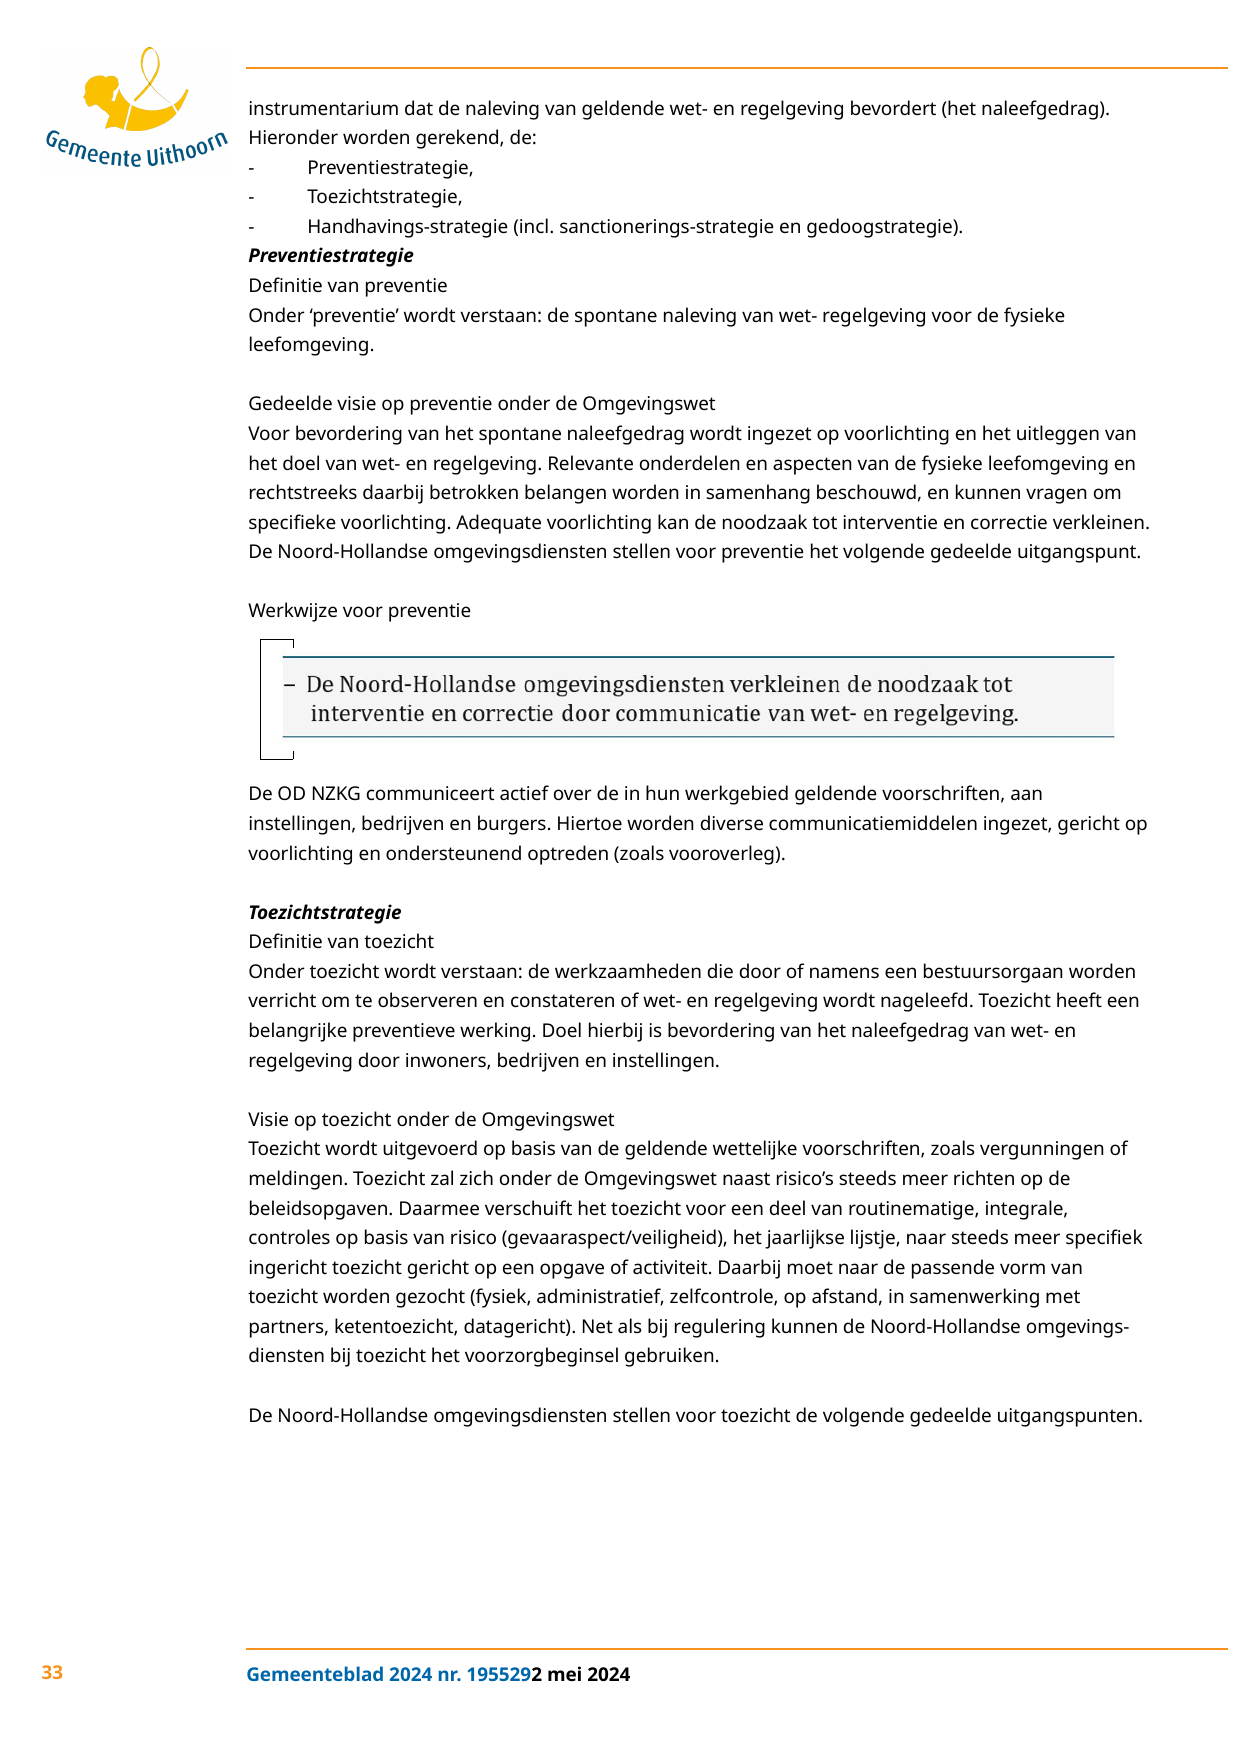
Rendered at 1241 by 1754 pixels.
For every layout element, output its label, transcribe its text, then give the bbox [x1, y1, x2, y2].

text De Noord-Hollandse omgevingsdiensten stellen voor toezicht de volgende gedeelde uitgangspunten. [248, 1402, 1152, 1428]
text Onder toezicht wordt verstaan: de werkzaamheden die door of namens een bestuursorgaan worden verricht om te observeren en constateren of wet- en regelgeving wordt nageleefd. Toezicht heeft een belangrijke preventieve werking. Doel hierbij is bevordering van het naleefgedrag van wet- en regelgeving door inwoners, bedrijven en instellingen. [248, 958, 1152, 1073]
text Definitie van toezicht [248, 928, 1152, 954]
list Toezichtstrategie, [248, 183, 1152, 209]
text Voor bevordering van het spontane naleefgedrag wordt ingezet op voorlichting en het uitleggen van het doel van wet- en regelgeving. Relevante onderdelen en aspecten van de fysieke leefomgeving en rechtstreeks daarbij betrokken belangen worden in samenhang beschouwd, en kunnen vragen om specifieke voorlichting. Adequate voorlichting kan de noodzaak tot interventie en correctie verkleinen. De Noord-Hollandse omgevingsdiensten stellen voor preventie het volgende gedeelde uitgangspunt. [248, 420, 1152, 564]
text De OD NZKG communiceert actief over de in hun werkgebied geldende voorschriften, aan instellingen, bedrijven en burgers. Hiertoe worden diverse communicatiemiddelen ingezet, gericht op voorlichting en ondersteunend optreden (zoals vooroverleg). [248, 781, 1152, 866]
text Visie op toezicht onder de Omgevingswet [248, 1106, 1152, 1132]
picture [41, 47, 231, 172]
text instrumentarium dat de naleving van geldende wet- en regelgeving bevordert (het naleefgedrag). Hieronder worden gerekend, de: [248, 95, 1152, 150]
list Handhavings-strategie (incl. sanctionerings-strategie en gedoogstrategie). [248, 213, 1152, 239]
text Definitie van preventie [248, 272, 1152, 298]
picture [268, 648, 1149, 751]
text Gedeelde visie op preventie onder de Omgevingswet [248, 391, 1152, 416]
text Toezicht wordt uitgevoerd op basis van de geldende wettelijke voorschriften, zoals vergunningen of meldingen. Toezicht zal zich onder de Omgevingswet naast risico’s steeds meer richten op de beleidsopgaven. Daarmee verschuift het toezicht voor een deel van routinematige, integrale, controles op basis van risico (gevaaraspect/veiligheid), het jaarlijkse lijstje, naar steeds meer specifiek ingericht toezicht gericht op een opgave of activiteit. Daarbij moet naar de passende vorm van toezicht worden gezocht (fysiek, administratief, zelfcontrole, op afstand, in samenwerking met partners, ketentoezicht, datagericht). Net als bij regulering kunnen de Noord-Hollandse omgevings- diensten bij toezicht het voorzorgbeginsel gebruiken. [248, 1136, 1152, 1368]
text Preventiestrategie [248, 243, 1152, 268]
text Toezichtstrategie [248, 899, 1152, 925]
text Werkwijze voor preventie [248, 598, 1152, 623]
list Preventiestrategie, [248, 154, 1152, 180]
text Onder ‘preventie’ wordt verstaan: de spontane naleving van wet- regelgeving voor de fysieke leefomgeving. [248, 302, 1152, 357]
